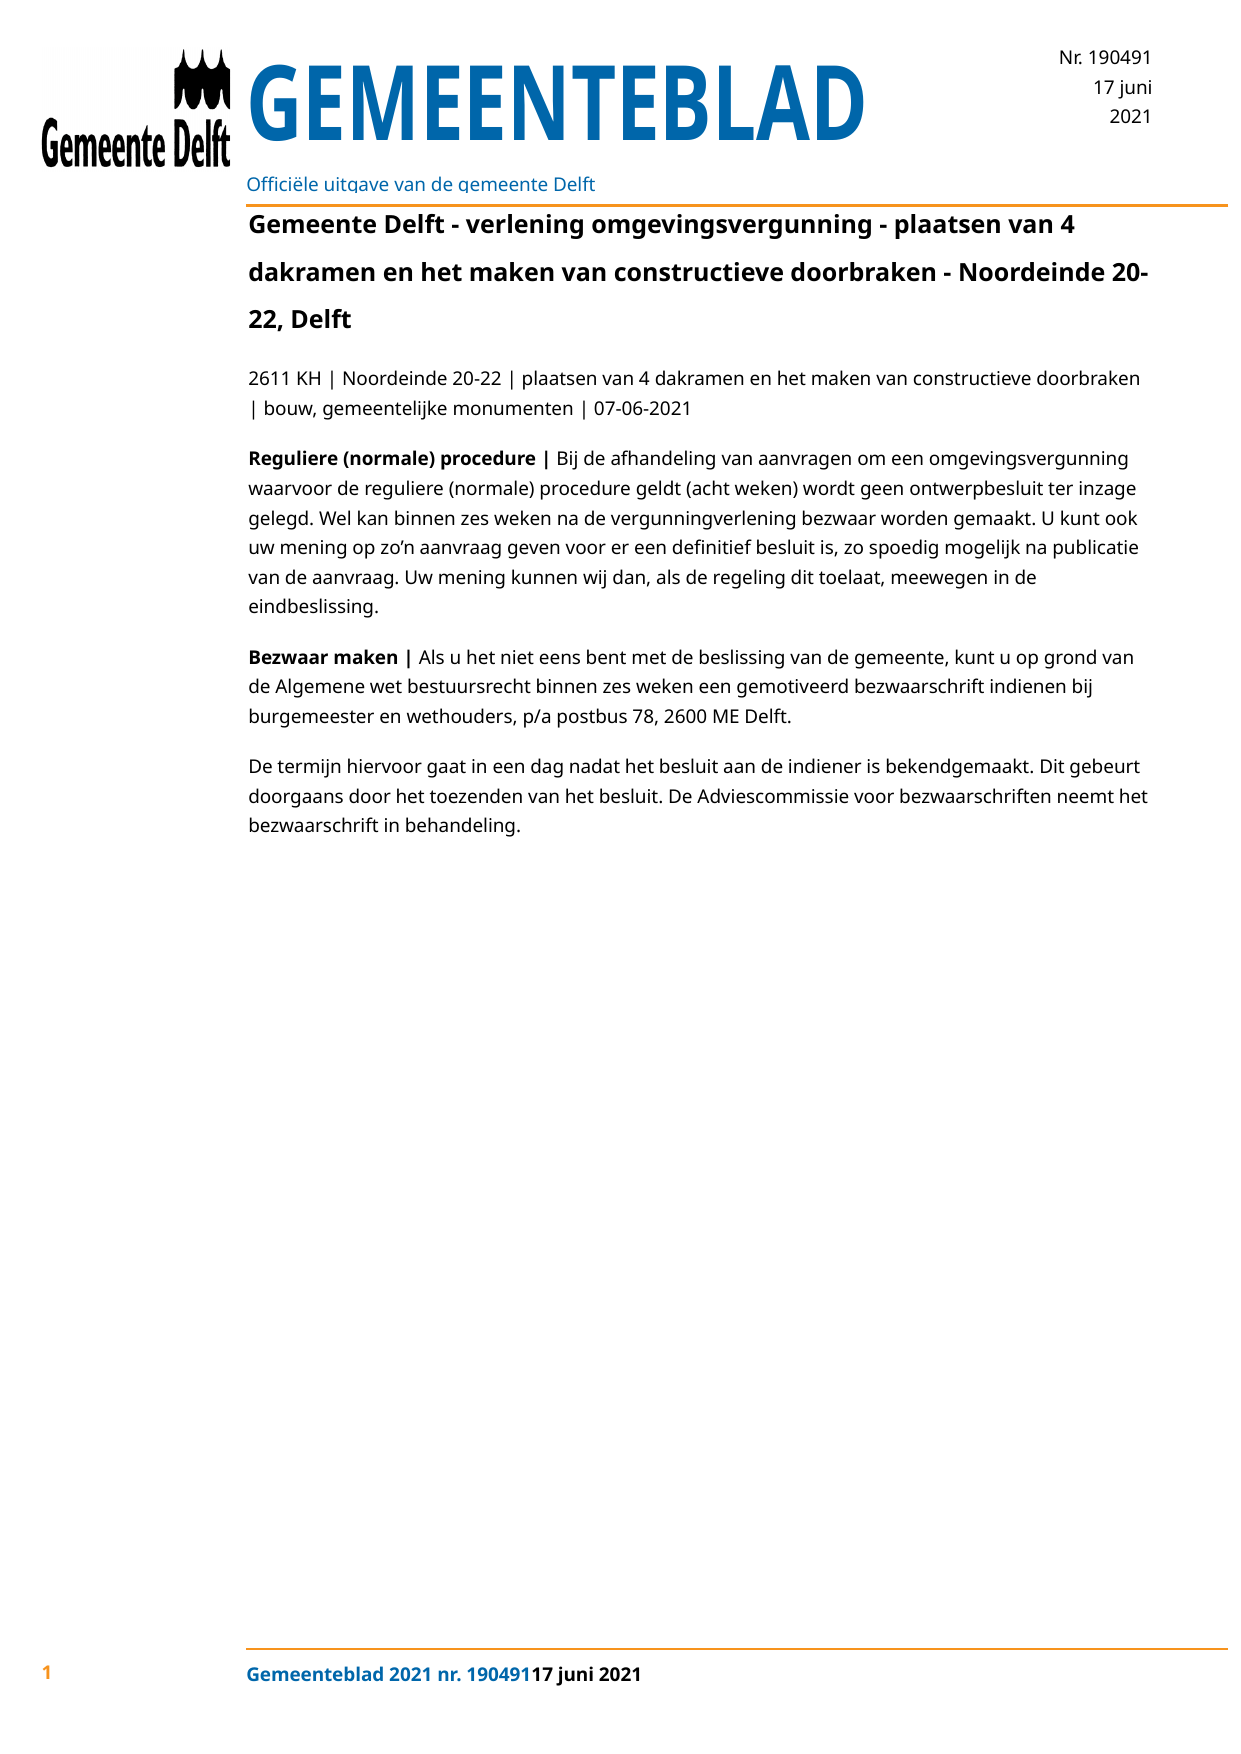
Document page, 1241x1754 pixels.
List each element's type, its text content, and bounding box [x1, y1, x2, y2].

text Bezwaar maken | Als u het niet eens bent met de beslissing van de gemeente, kunt u op grond van de Algemene wet bestuursrecht binnen zes weken een gemotiveerd bezwaarschrift indienen bij burgemeester en wethouders, p/a postbus 78, 2600 ME Delft. [248, 644, 1152, 729]
text Reguliere (normale) procedure | Bij de afhandeling van aanvragen om een omgevingsvergunning waarvoor de reguliere (normale) procedure geldt (acht weken) wordt geen ontwerpbesluit ter inzage gelegd. Wel kan binnen zes weken na de vergunningverlening bezwaar worden gemaakt. U kunt ook uw mening op zo’n aanvraag geven voor er een definitief besluit is, zo spoedig mogelijk na publicatie van de aanvraag. Uw mening kunnen wij dan, als de regeling dit toelaat, meewegen in de eindbeslissing. [248, 446, 1152, 619]
text 2611 KH | Noordeinde 20-22 | plaatsen van 4 dakramen en het maken van constructieve doorbraken | bouw, gemeentelijke monumenten | 07-06-2021 [248, 366, 1152, 421]
picture [41, 47, 231, 172]
text De termijn hiervoor gaat in een dag nadat het besluit aan de indiener is bekendgemaakt. Dit gebeurt doorgaans door het toezenden van het besluit. De Adviescommissie voor bezwaarschriften neemt het bezwaarschrift in behandeling. [248, 753, 1152, 838]
text Gemeente Delft - verlening omgevingsvergunning - plaatsen van 4 dakramen en het maken van constructieve doorbraken - Noordeinde 20-22, Delft [248, 207, 1152, 336]
